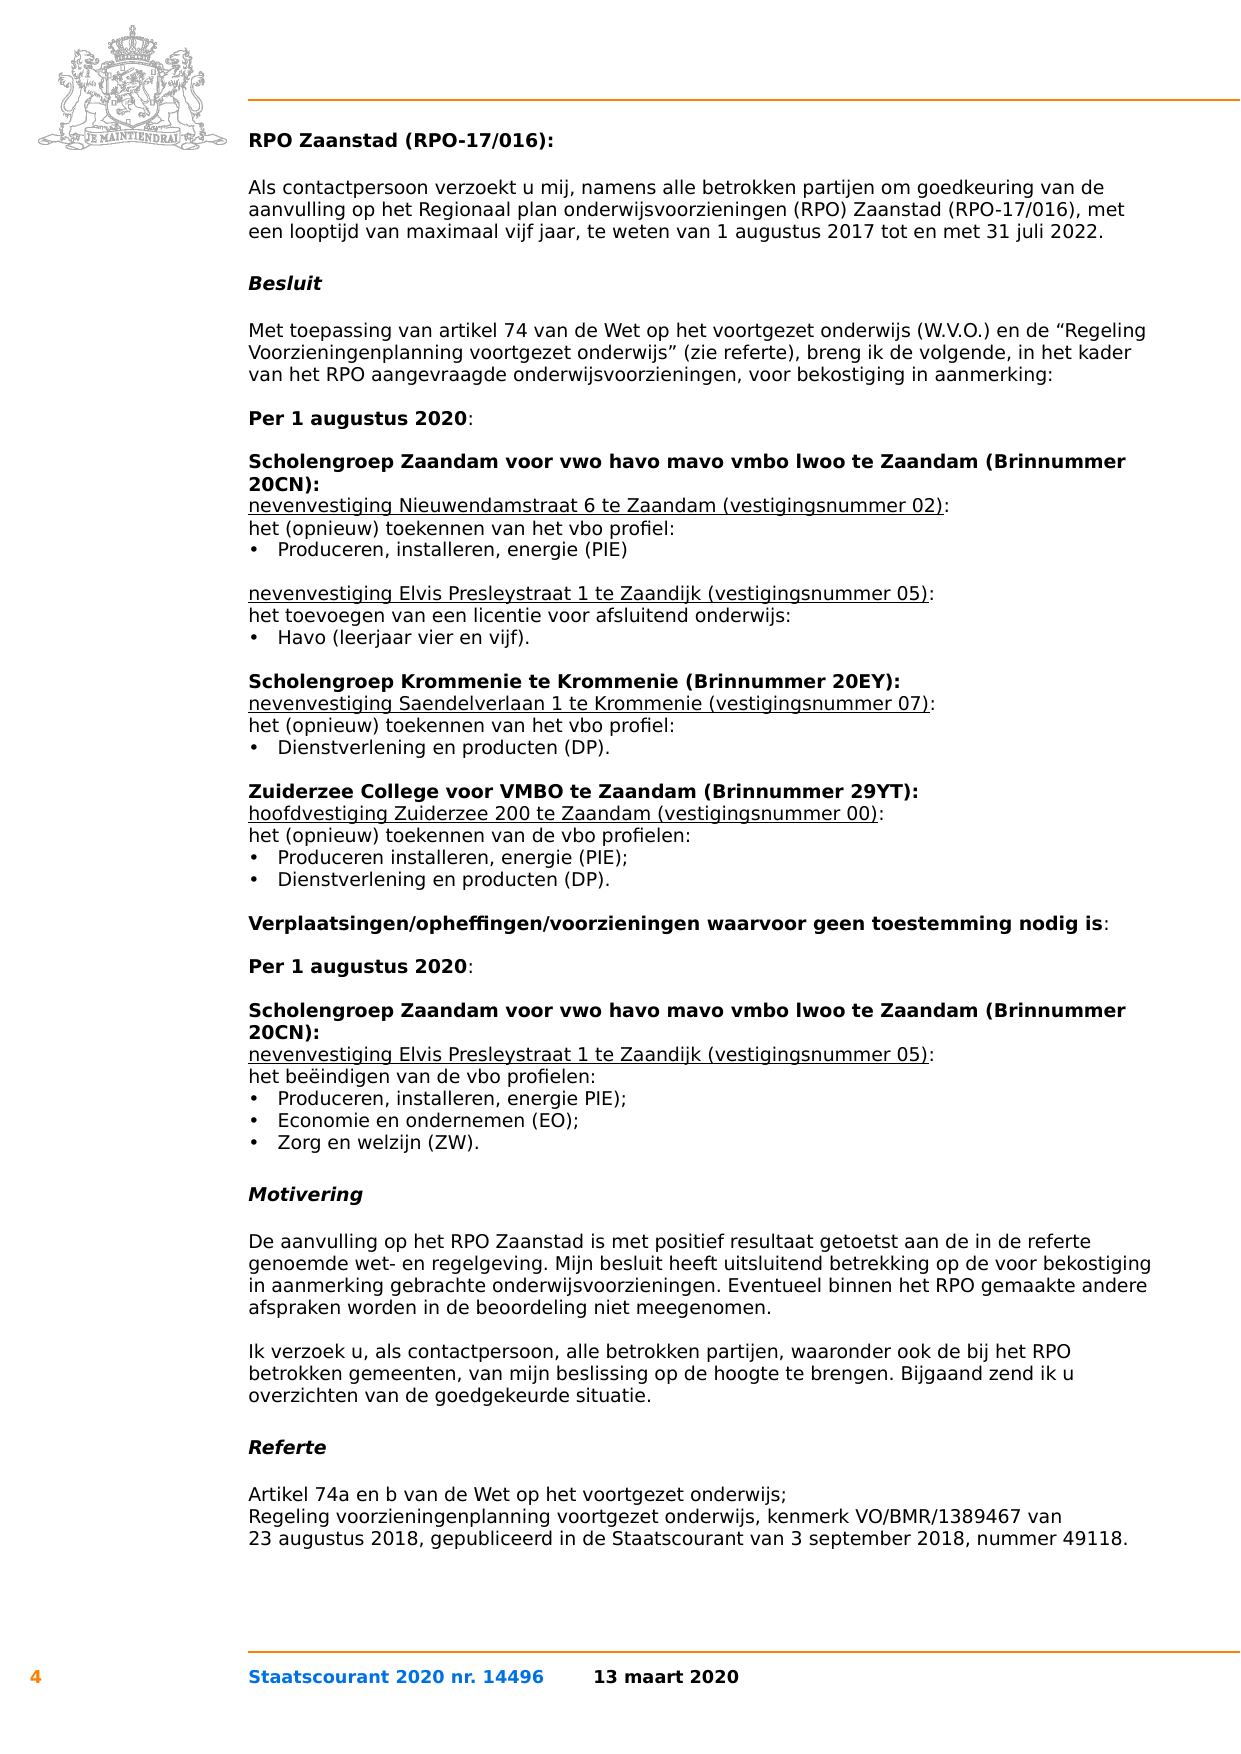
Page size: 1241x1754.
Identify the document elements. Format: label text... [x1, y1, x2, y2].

text het toevoegen van een licentie voor afsluitend onderwijs: [248, 605, 1163, 627]
text nevenvestiging Saendelverlaan 1 te Krommenie (vestigingsnummer 07): [248, 693, 1163, 715]
text Per 1 augustus 2020: [248, 956, 1163, 978]
text Scholengroep Krommenie te Krommenie (Brinnummer 20EY): [248, 671, 1163, 693]
text Regeling voorzieningenplanning voortgezet onderwijs, kenmerk VO/BMR/1389467 van 23 augustus 2018, gepubliceerd in de Staatscourant van 3 september 2018, nummer 49118. [248, 1506, 1163, 1550]
text Ik verzoek u, als contactpersoon, alle betrokken partijen, waaronder ook de bij het RPO betrokken gemeenten, van mijn beslissing op de hoogte te brengen. Bijgaand zend ik u overzichten van de goedgekeurde situatie. [248, 1341, 1163, 1407]
picture [38, 25, 227, 150]
text Scholengroep Zaandam voor vwo havo mavo vmbo lwoo te Zaandam (Brinnummer 20CN): [248, 1000, 1163, 1044]
text nevenvestiging Elvis Presleystraat 1 te Zaandijk (vestigingsnummer 05): [248, 1044, 1163, 1066]
subtitle Referte [248, 1437, 1163, 1459]
text nevenvestiging Elvis Presleystraat 1 te Zaandijk (vestigingsnummer 05): [248, 583, 1163, 605]
subtitle Motivering [248, 1184, 1163, 1206]
subtitle RPO Zaanstad (RPO-17/016): [248, 130, 1163, 152]
text Als contactpersoon verzoekt u mij, namens alle betrokken partijen om goedkeuring van de aanvulling op het Regionaal plan onderwijsvoorzieningen (RPO) Zaanstad (RPO-17/016), met een looptijd van maximaal vijf jaar, te weten van 1 augustus 2017 tot en met 31 juli 2022. [248, 177, 1163, 243]
subtitle Besluit [248, 273, 1163, 295]
text • Dienstverlening en producten (DP). [248, 737, 1163, 759]
text nevenvestiging Nieuwendamstraat 6 te Zaandam (vestigingsnummer 02): [248, 495, 1163, 517]
text • Dienstverlening en producten (DP). [248, 869, 1163, 891]
text Zuiderzee College voor VMBO te Zaandam (Brinnummer 29YT): [248, 781, 1163, 803]
text het (opnieuw) toekennen van de vbo profielen: [248, 825, 1163, 847]
text Per 1 augustus 2020: [248, 408, 1163, 429]
text Met toepassing van artikel 74 van de Wet op het voortgezet onderwijs (W.V.O.) en de “Regeling Voorzieningenplanning voortgezet onderwijs” (zie referte), breng ik de volgende, in het kader van het RPO aangevraagde onderwijsvoorzieningen, voor bekostiging in aanmerking: [248, 320, 1163, 386]
text De aanvulling op het RPO Zaanstad is met positief resultaat getoetst aan de in de referte genoemde wet- en regelgeving. Mijn besluit heeft uitsluitend betrekking op de voor bekostiging in aanmerking gebrachte onderwijsvoorzieningen. Eventueel binnen het RPO gemaakte andere afspraken worden in de beoordeling niet meegenomen. [248, 1231, 1163, 1319]
text Verplaatsingen/opheffingen/voorzieningen waarvoor geen toestemming nodig is: [248, 913, 1163, 934]
text • Produceren, installeren, energie PIE); [248, 1088, 1163, 1110]
text Scholengroep Zaandam voor vwo havo mavo vmbo lwoo te Zaandam (Brinnummer 20CN): [248, 451, 1163, 495]
text het (opnieuw) toekennen van het vbo profiel: [248, 517, 1163, 539]
text het (opnieuw) toekennen van het vbo profiel: [248, 715, 1163, 737]
text het beëindigen van de vbo profielen: [248, 1066, 1163, 1088]
text • Economie en ondernemen (EO); [248, 1110, 1163, 1132]
text • Produceren, installeren, energie (PIE) [248, 539, 1163, 561]
text • Zorg en welzijn (ZW). [248, 1132, 1163, 1154]
text hoofdvestiging Zuiderzee 200 te Zaandam (vestigingsnummer 00): [248, 803, 1163, 825]
text • Havo (leerjaar vier en vijf). [248, 627, 1163, 649]
text Artikel 74a en b van de Wet op het voortgezet onderwijs; [248, 1484, 1163, 1506]
text • Produceren installeren, energie (PIE); [248, 847, 1163, 869]
